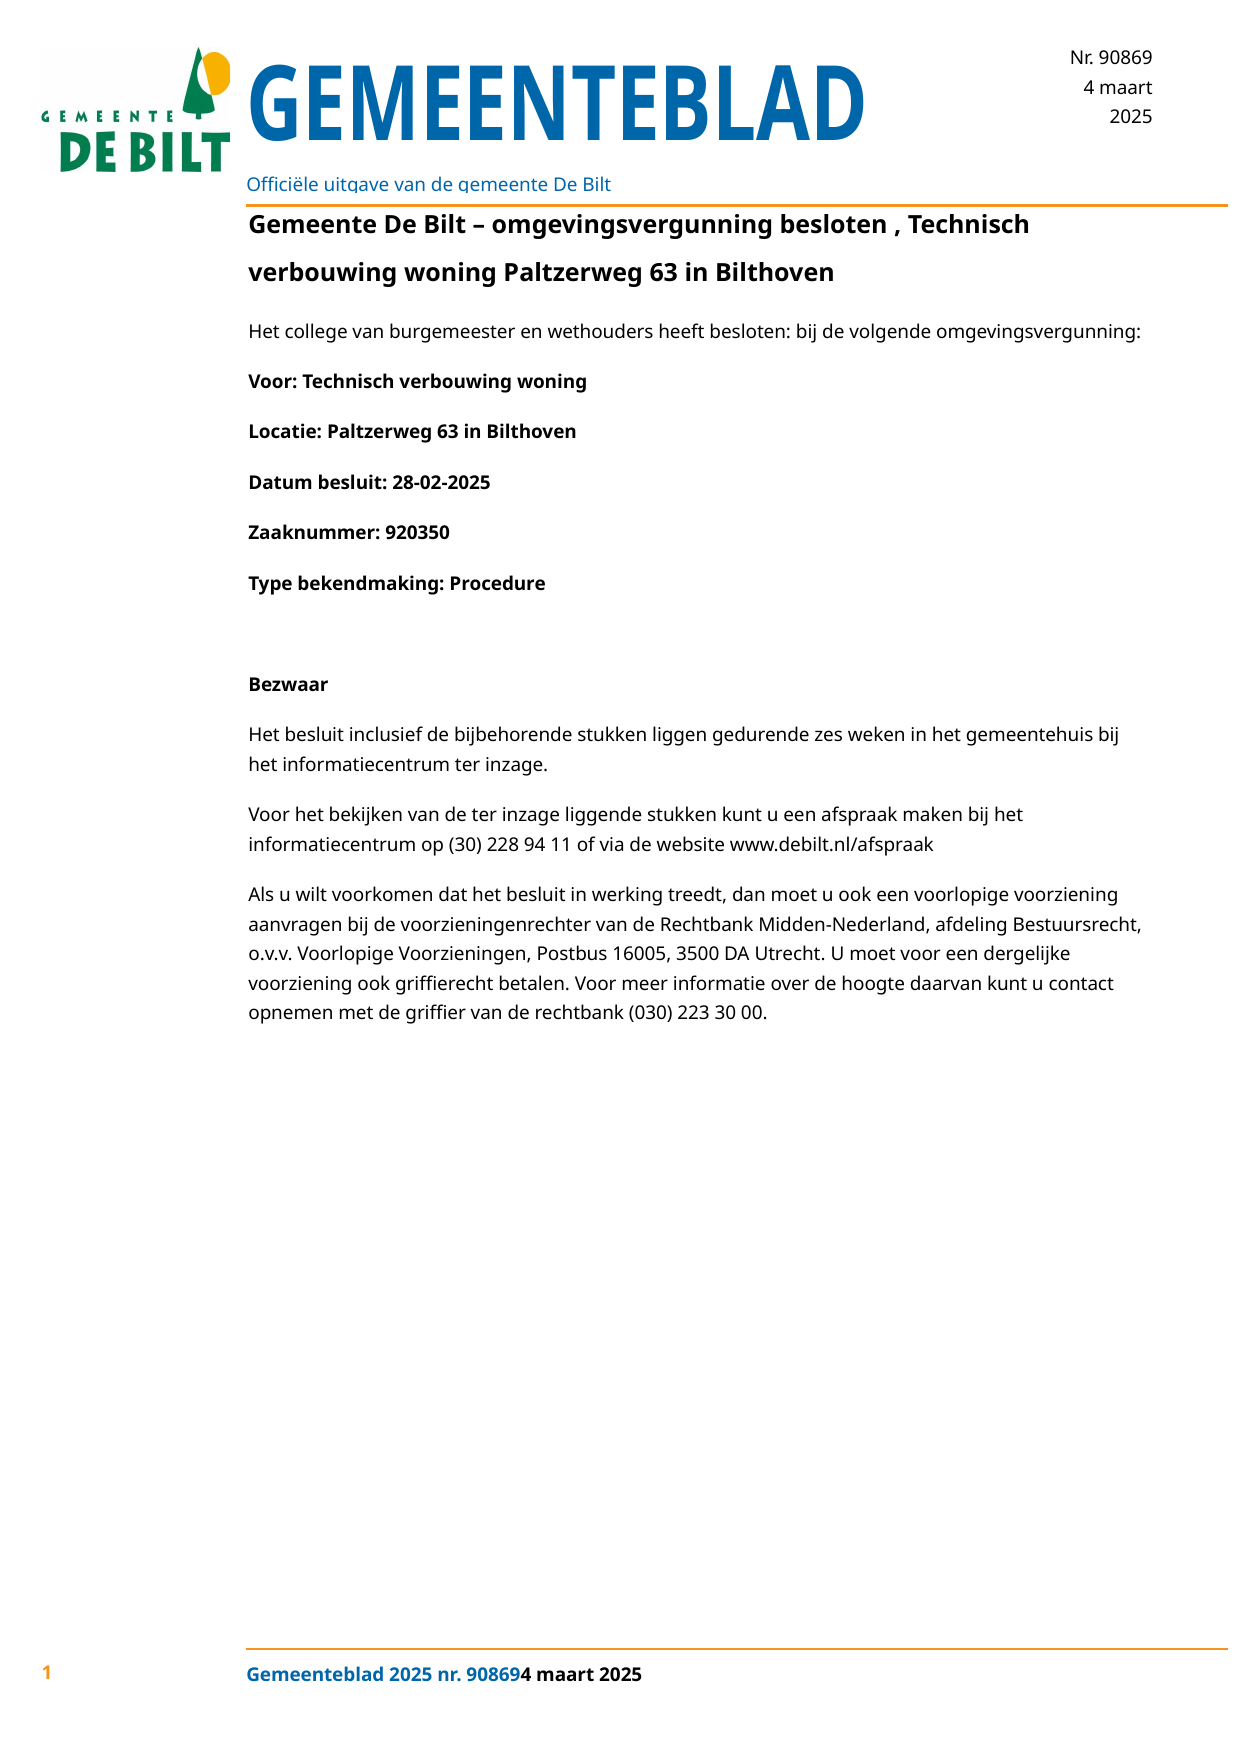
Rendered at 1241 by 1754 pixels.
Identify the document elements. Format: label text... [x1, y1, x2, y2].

text Datum besluit: 28-02-2025 [248, 469, 1152, 495]
picture [41, 47, 231, 172]
text Het college van burgemeester en wethouders heeft besloten: bij de volgende omgevingsvergunning: [248, 318, 1152, 344]
text Bezwaar [248, 671, 1152, 697]
text Voor: Technisch verbouwing woning [248, 368, 1152, 394]
text Type bekendmaking: Procedure [248, 570, 1152, 596]
text Voor het bekijken van de ter inzage liggende stukken kunt u een afspraak maken bij het informatiecentrum op (30) 228 94 11 of via de website www.debilt.nl/afspraak [248, 801, 1152, 857]
text Locatie: Paltzerweg 63 in Bilthoven [248, 419, 1152, 444]
text Als u wilt voorkomen dat het besluit in werking treedt, dan moet u ook een voorlopige voorziening aanvragen bij de voorzieningenrechter van de Rechtbank Midden-Nederland, afdeling Bestuursrecht, o.v.v. Voorlopige Voorzieningen, Postbus 16005, 3500 DA Utrecht. U moet voor een dergelijke voorziening ook griffierecht betalen. Voor meer informatie over de hoogte daarvan kunt u contact opnemen met de griffier van de rechtbank (030) 223 30 00. [248, 881, 1152, 1025]
text Het besluit inclusief de bijbehorende stukken liggen gedurende zes weken in het gemeentehuis bij het informatiecentrum ter inzage. [248, 721, 1152, 777]
text Zaaknummer: 920350 [248, 519, 1152, 545]
text Gemeente De Bilt – omgevingsvergunning besloten , Technisch verbouwing woning Paltzerweg 63 in Bilthoven [248, 207, 1152, 288]
